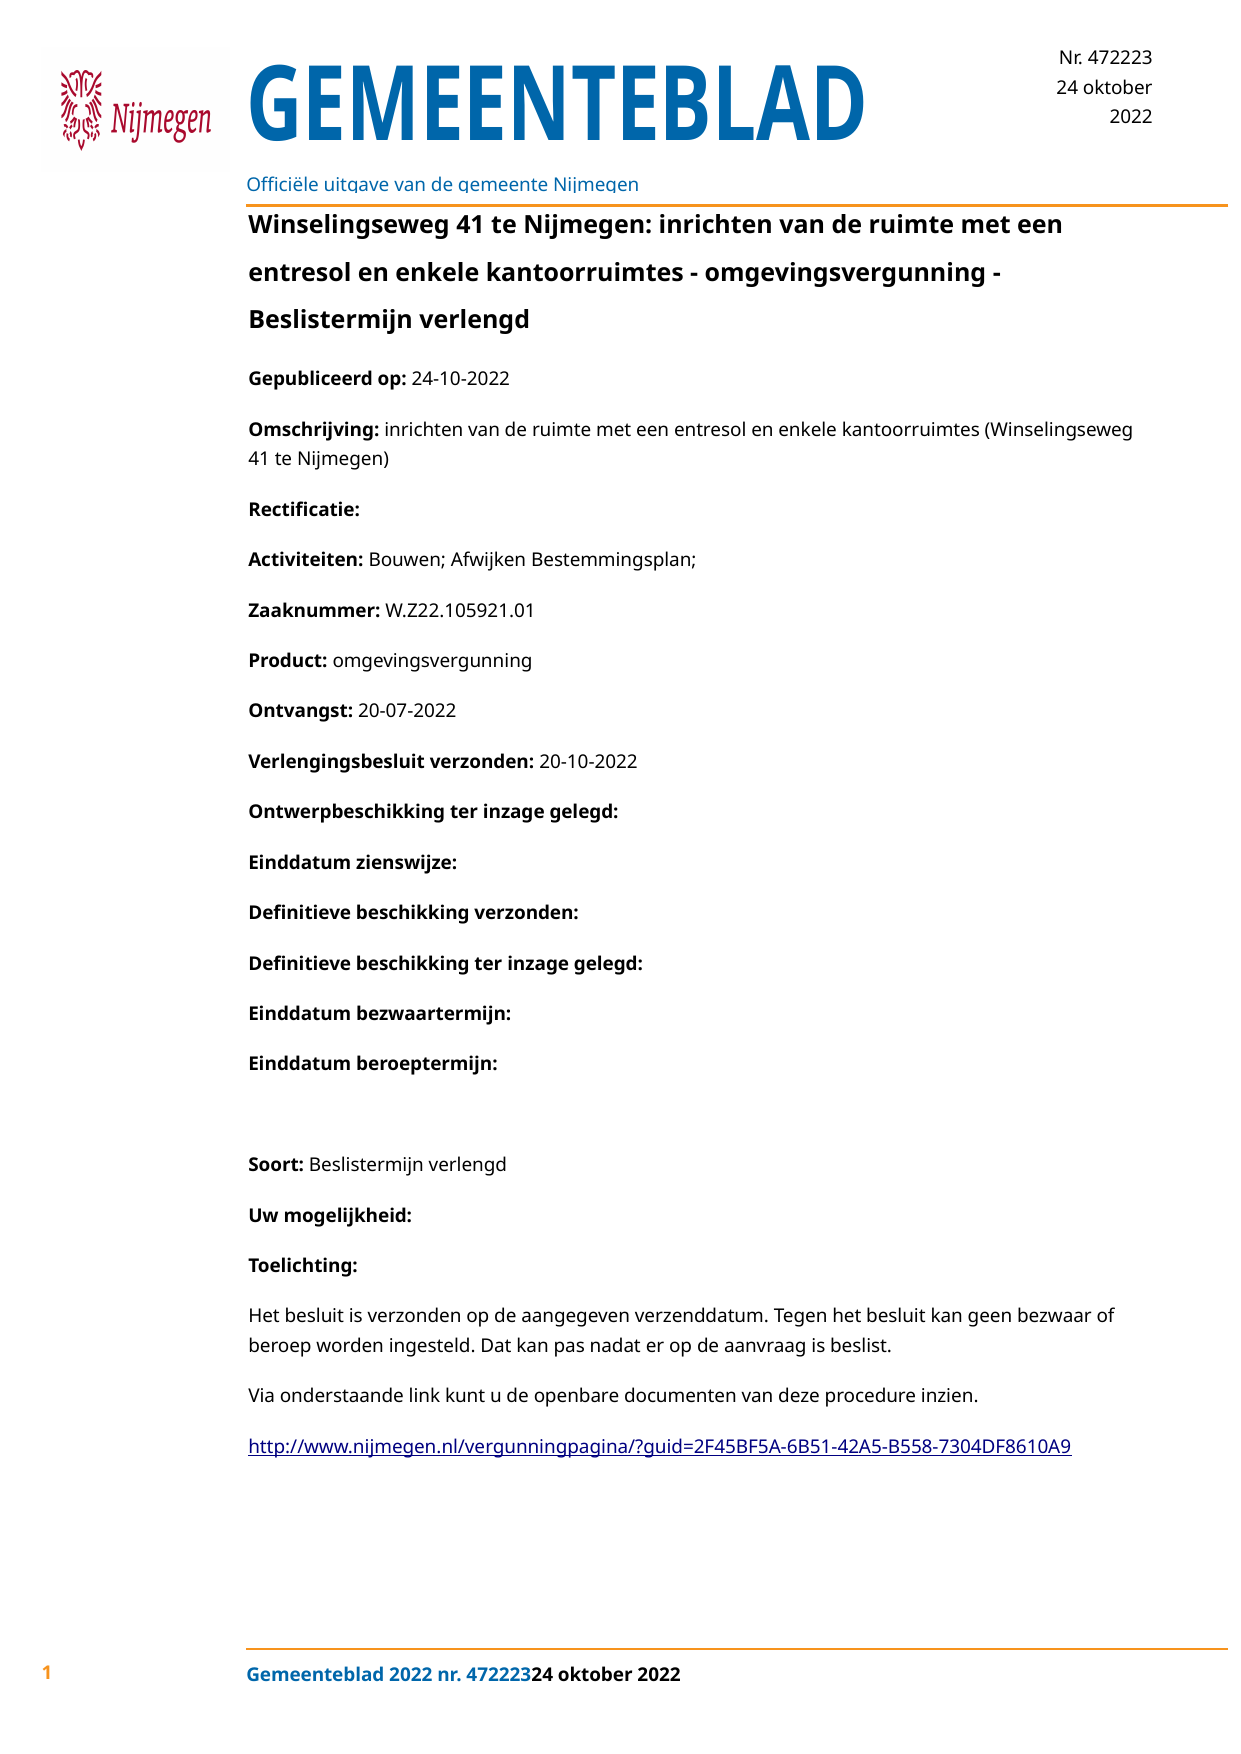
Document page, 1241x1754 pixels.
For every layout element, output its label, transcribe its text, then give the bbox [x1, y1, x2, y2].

text Verlengingsbesluit verzonden: 20-10-2022 [248, 748, 1152, 774]
text Activiteiten: Bouwen; Afwijken Bestemmingsplan; [248, 546, 1152, 572]
text Einddatum zienswijze: [248, 849, 1152, 874]
text Soort: Beslistermijn verlengd [248, 1151, 1152, 1177]
text Via onderstaande link kunt u de openbare documenten van deze procedure inzien. [248, 1383, 1152, 1408]
text Rectificatie: [248, 496, 1152, 522]
text Definitieve beschikking verzonden: [248, 899, 1152, 925]
text Definitieve beschikking ter inzage gelegd: [248, 950, 1152, 975]
text Ontvangst: 20-07-2022 [248, 698, 1152, 723]
text Toelichting: [248, 1252, 1152, 1278]
text Het besluit is verzonden op de aangegeven verzenddatum. Tegen het besluit kan geen bezwaar of beroep worden ingesteld. Dat kan pas nadat er op de aanvraag is beslist. [248, 1303, 1152, 1358]
text Ontwerpbeschikking ter inzage gelegd: [248, 798, 1152, 824]
text Einddatum beroeptermijn: [248, 1051, 1152, 1076]
text http://www.nijmegen.nl/vergunningpagina/?guid=2F45BF5A-6B51-42A5-B558-7304DF8610A9 [248, 1433, 1152, 1459]
text Omschrijving: inrichten van de ruimte met een entresol en enkele kantoorruimtes (Winselingseweg 41 te Nijmegen) [248, 416, 1152, 471]
text Product: omgevingsvergunning [248, 647, 1152, 673]
text Uw mogelijkheid: [248, 1202, 1152, 1227]
picture [41, 47, 231, 172]
text Einddatum bezwaartermijn: [248, 1000, 1152, 1026]
text Gepubliceerd op: 24-10-2022 [248, 366, 1152, 391]
text Winselingseweg 41 te Nijmegen: inrichten van de ruimte met een entresol en enkele kantoorruimtes - omgevingsvergunning - Beslistermijn verlengd [248, 207, 1152, 336]
text Zaaknummer: W.Z22.105921.01 [248, 597, 1152, 622]
